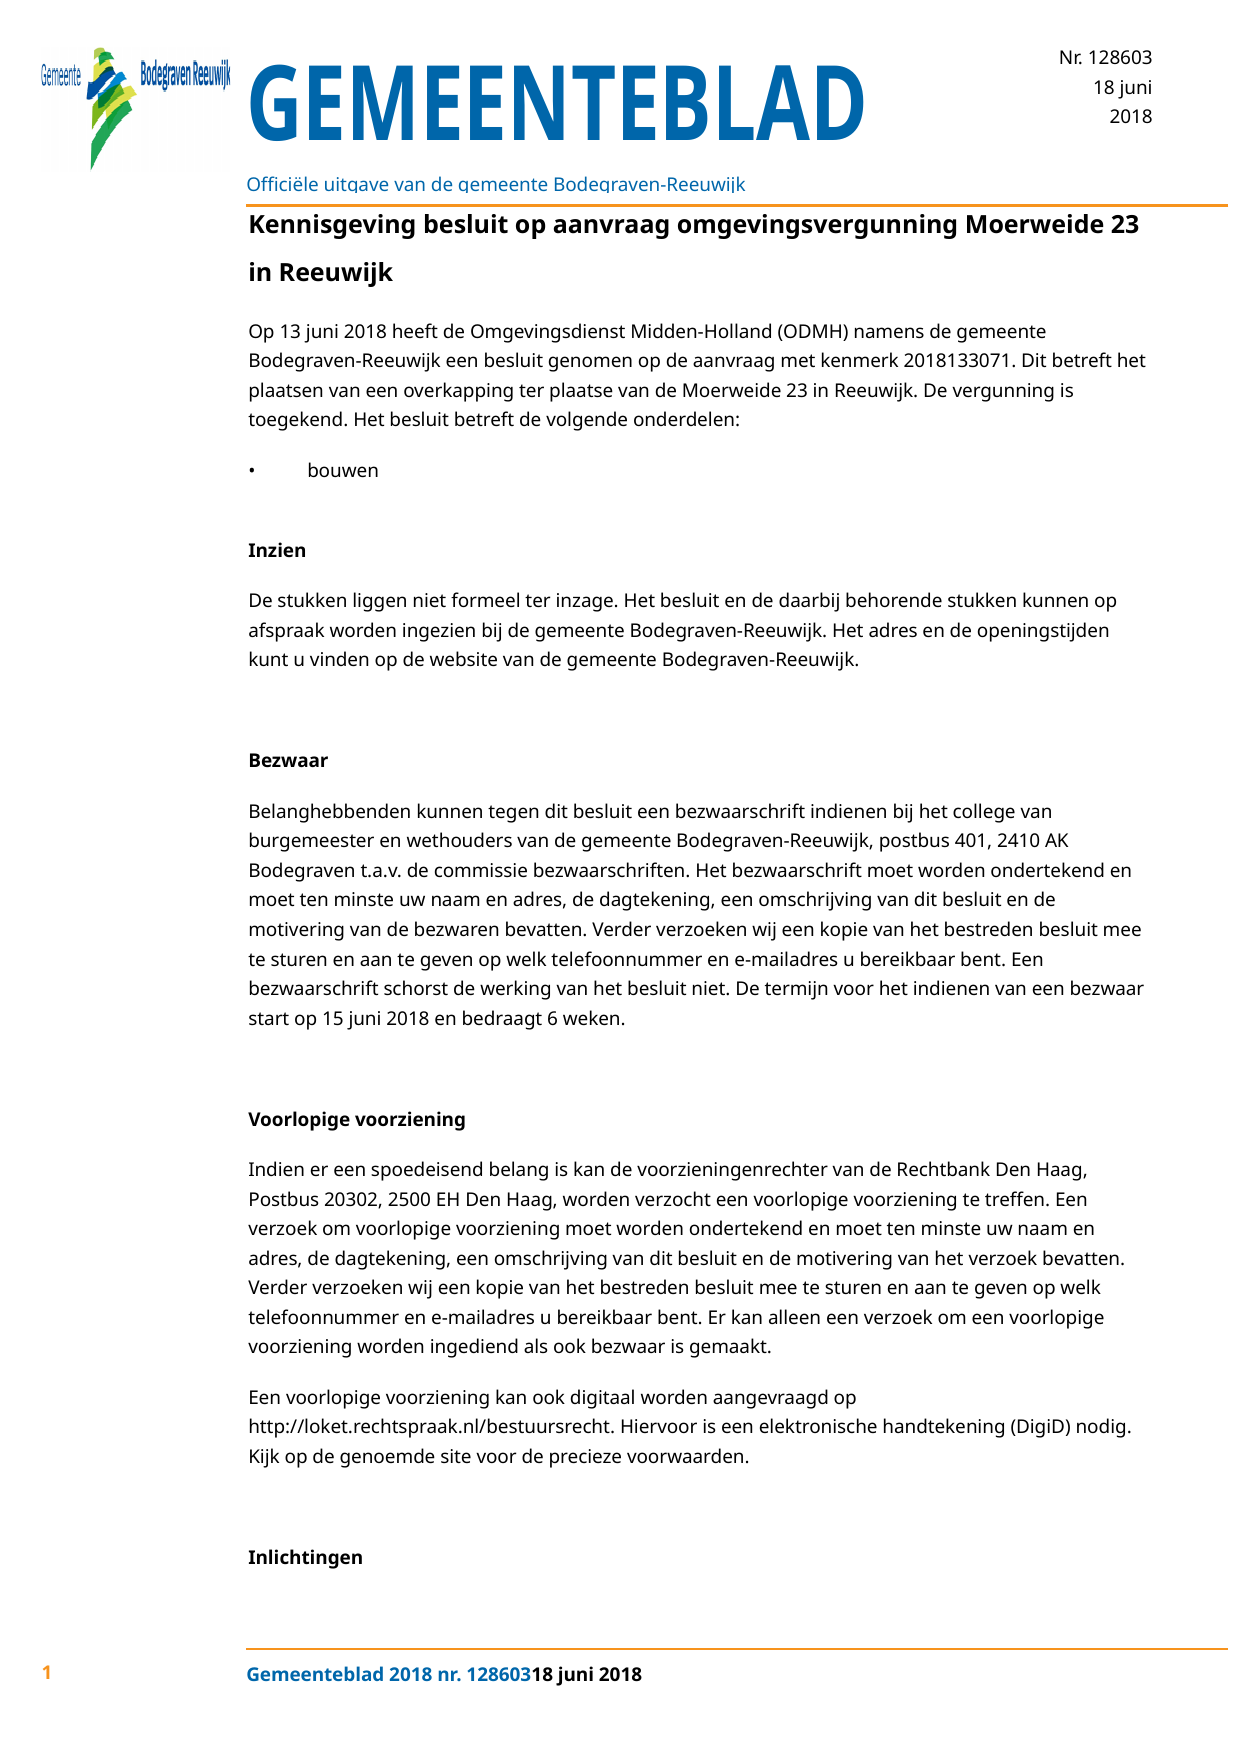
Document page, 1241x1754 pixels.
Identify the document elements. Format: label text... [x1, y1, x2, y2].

text De stukken liggen niet formeel ter inzage. Het besluit en de daarbij behorende stukken kunnen op afspraak worden ingezien bij de gemeente Bodegraven-Reeuwijk. Het adres en de openingstijden kunt u vinden op de website van de gemeente Bodegraven-Reeuwijk. [248, 587, 1152, 672]
text Indien er een spoedeisend belang is kan de voorzieningenrechter van de Rechtbank Den Haag, Postbus 20302, 2500 EH Den Haag, worden verzocht een voorlopige voorziening te treffen. Een verzoek om voorlopige voorziening moet worden ondertekend en moet ten minste uw naam en adres, de dagtekening, een omschrijving van dit besluit en de motivering van het verzoek bevatten. Verder verzoeken wij een kopie van het bestreden besluit mee te sturen en aan te geven op welk telefoonnummer en e-mailadres u bereikbaar bent. Er kan alleen een verzoek om een voorlopige voorziening worden ingediend als ook bezwaar is gemaakt. [248, 1156, 1152, 1359]
text Inzien [248, 537, 1152, 563]
text Een voorlopige voorziening kan ook digitaal worden aangevraagd op http://loket.rechtspraak.nl/bestuursrecht. Hiervoor is een elektronische handtekening (DigiD) nodig. Kijk op de genoemde site voor de precieze voorwaarden. [248, 1384, 1152, 1469]
text Voorlopige voorziening [248, 1106, 1152, 1132]
text Op 13 juni 2018 heeft de Omgevingsdienst Midden-Holland (ODMH) namens de gemeente Bodegraven-Reeuwijk een besluit genomen op de aanvraag met kenmerk 2018133071. Dit betreft het plaatsen van een overkapping ter plaatse van de Moerweide 23 in Reeuwijk. De vergunning is toegekend. Het besluit betreft de volgende onderdelen: [248, 318, 1152, 432]
text Bezwaar [248, 747, 1152, 773]
text Belanghebbenden kunnen tegen dit besluit een bezwaarschrift indienen bij het college van burgemeester en wethouders van de gemeente Bodegraven-Reeuwijk, postbus 401, 2410 AK Bodegraven t.a.v. de commissie bezwaarschriften. Het bezwaarschrift moet worden ondertekend en moet ten minste uw naam en adres, de dagtekening, een omschrijving van dit besluit en de motivering van de bezwaren bevatten. Verder verzoeken wij een kopie van het bestreden besluit mee te sturen en aan te geven op welk telefoonnummer en e-mailadres u bereikbaar bent. Een bezwaarschrift schorst de werking van het besluit niet. De termijn voor het indienen van een bezwaar start op 15 juni 2018 en bedraagt 6 weken. [248, 798, 1152, 1031]
text Kennisgeving besluit op aanvraag omgevingsvergunning Moerweide 23 in Reeuwijk [248, 207, 1152, 288]
picture [41, 47, 231, 172]
list bouwen [248, 457, 1152, 483]
text Inlichtingen [248, 1544, 1152, 1570]
